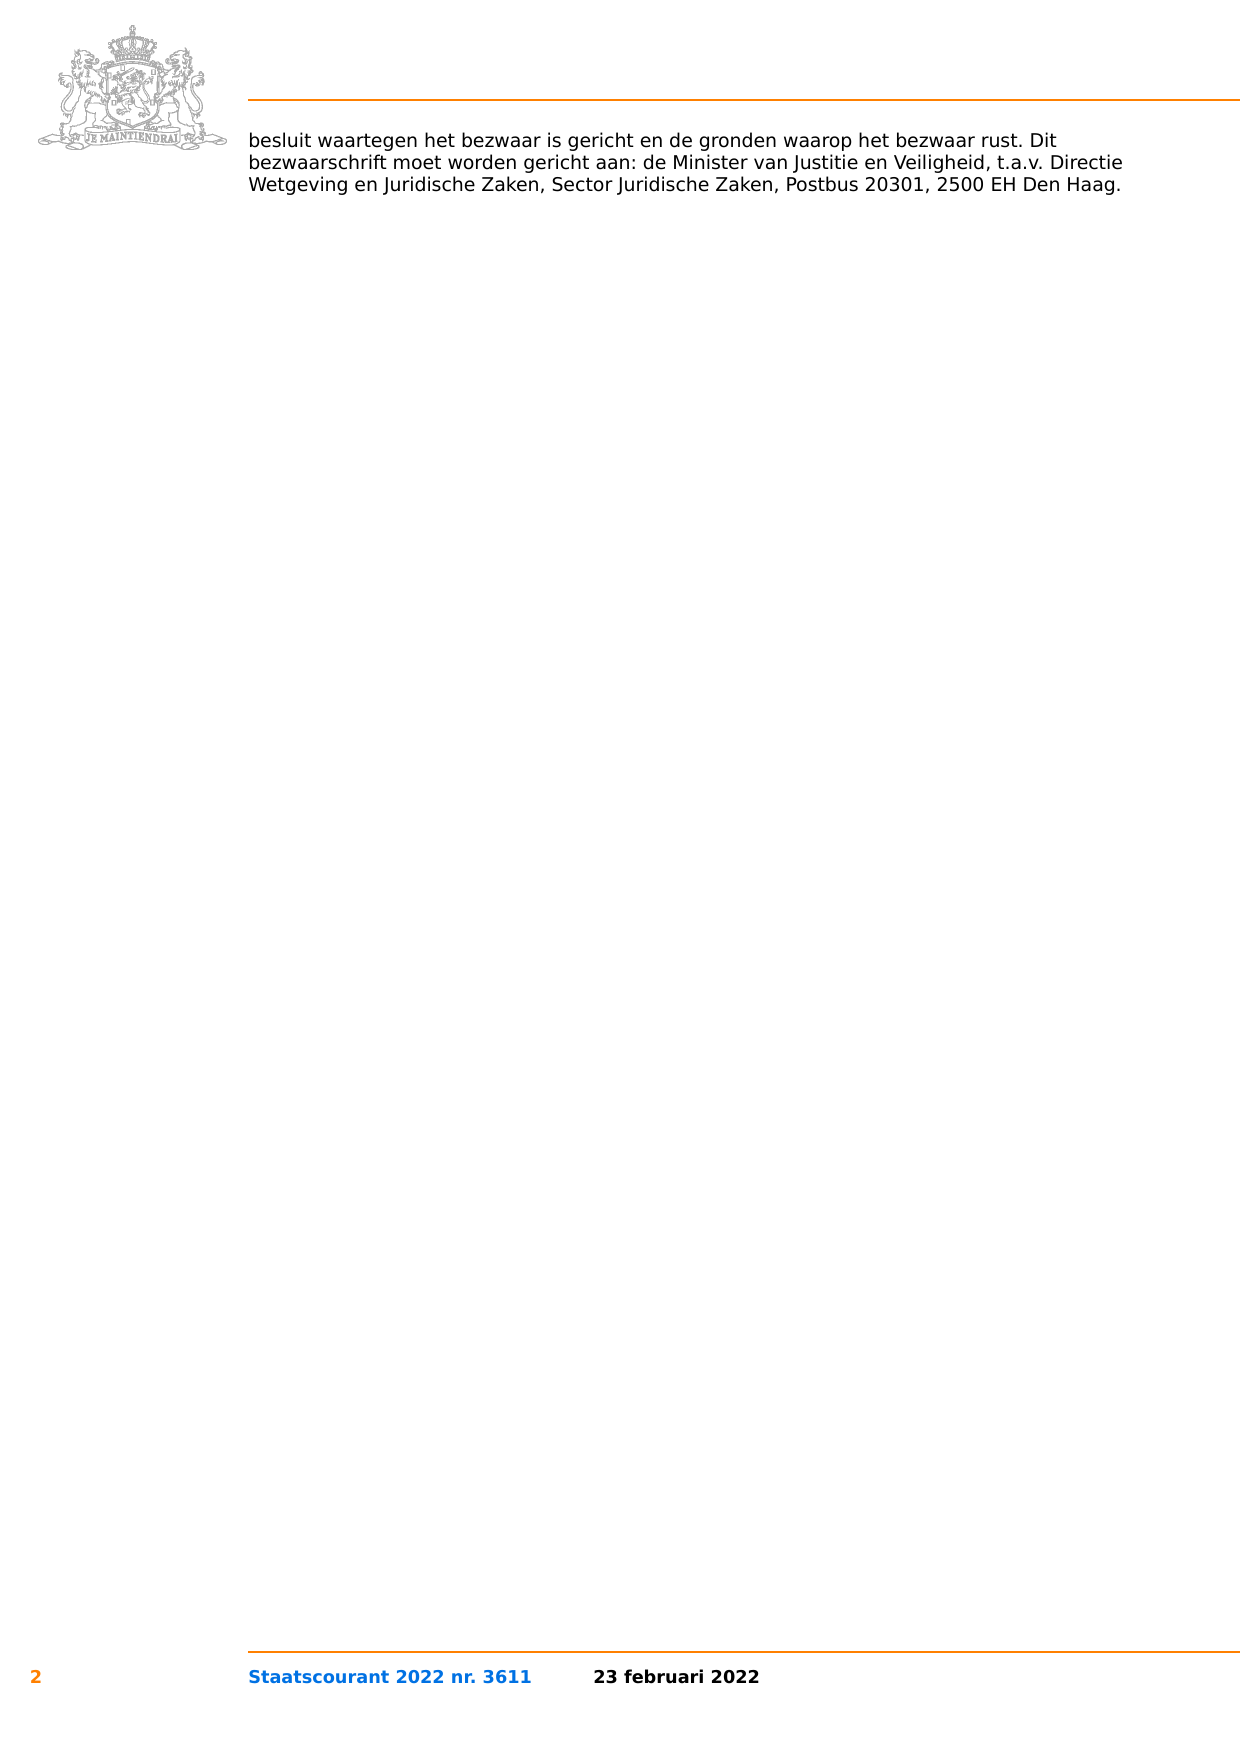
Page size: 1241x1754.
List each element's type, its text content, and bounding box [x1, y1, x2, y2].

text besluit waartegen het bezwaar is gericht en de gronden waarop het bezwaar rust. Dit bezwaarschrift moet worden gericht aan: de Minister van Justitie en Veiligheid, t.a.v. Directie Wetgeving en Juridische Zaken, Sector Juridische Zaken, Postbus 20301, 2500 EH Den Haag. [248, 130, 1163, 196]
picture [38, 25, 227, 150]
